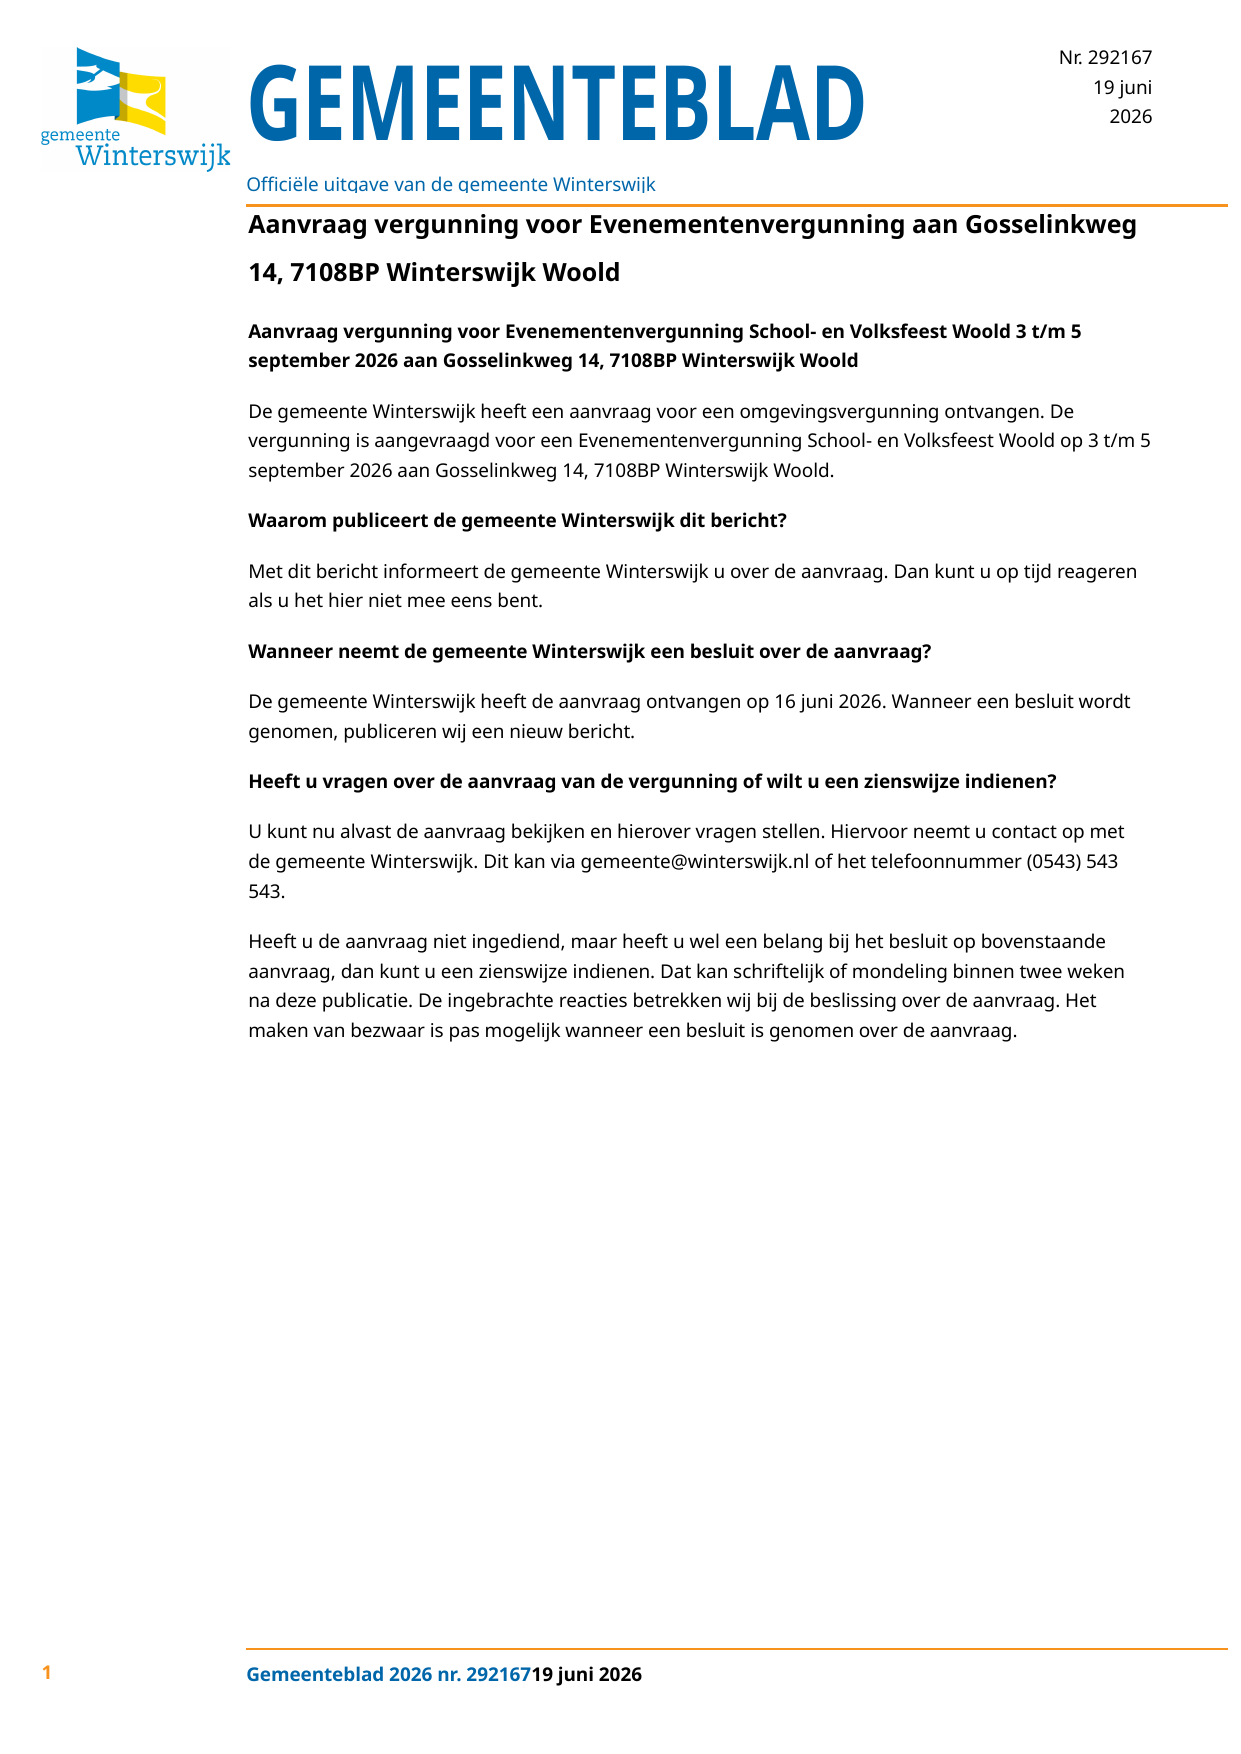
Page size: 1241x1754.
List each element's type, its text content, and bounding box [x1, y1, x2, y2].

text Aanvraag vergunning voor Evenementenvergunning School- en Volksfeest Woold 3 t/m 5 september 2026 aan Gosselinkweg 14, 7108BP Winterswijk Woold [248, 318, 1152, 373]
text Heeft u vragen over de aanvraag van de vergunning of wilt u een zienswijze indienen? [248, 768, 1152, 794]
text Waarom publiceert de gemeente Winterswijk dit bericht? [248, 507, 1152, 533]
text U kunt nu alvast de aanvraag bekijken en hierover vragen stellen. Hiervoor neemt u contact op met de gemeente Winterswijk. Dit kan via gemeente@winterswijk.nl of het telefoonnummer (0543) 543 543. [248, 819, 1152, 904]
picture [225, 153, 231, 162]
picture [41, 47, 231, 172]
text Wanneer neemt de gemeente Winterswijk een besluit over de aanvraag? [248, 638, 1152, 664]
text Heeft u de aanvraag niet ingediend, maar heeft u wel een belang bij het besluit op bovenstaande aanvraag, dan kunt u een zienswijze indienen. Dat kan schriftelijk of mondeling binnen twee weken na deze publicatie. De ingebrachte reacties betrekken wij bij de beslissing over de aanvraag. Het maken van bezwaar is pas mogelijk wanneer een besluit is genomen over de aanvraag. [248, 928, 1152, 1043]
text De gemeente Winterswijk heeft de aanvraag ontvangen op 16 juni 2026. Wanneer een besluit wordt genomen, publiceren wij een nieuw bericht. [248, 688, 1152, 744]
text Aanvraag vergunning voor Evenementenvergunning aan Gosselinkweg 14, 7108BP Winterswijk Woold [248, 207, 1152, 288]
text De gemeente Winterswijk heeft een aanvraag voor een omgevingsvergunning ontvangen. De vergunning is aangevraagd voor een Evenementenvergunning School- en Volksfeest Woold op 3 t/m 5 september 2026 aan Gosselinkweg 14, 7108BP Winterswijk Woold. [248, 398, 1152, 483]
text Met dit bericht informeert de gemeente Winterswijk u over de aanvraag. Dan kunt u op tijd reageren als u het hier niet mee eens bent. [248, 558, 1152, 613]
